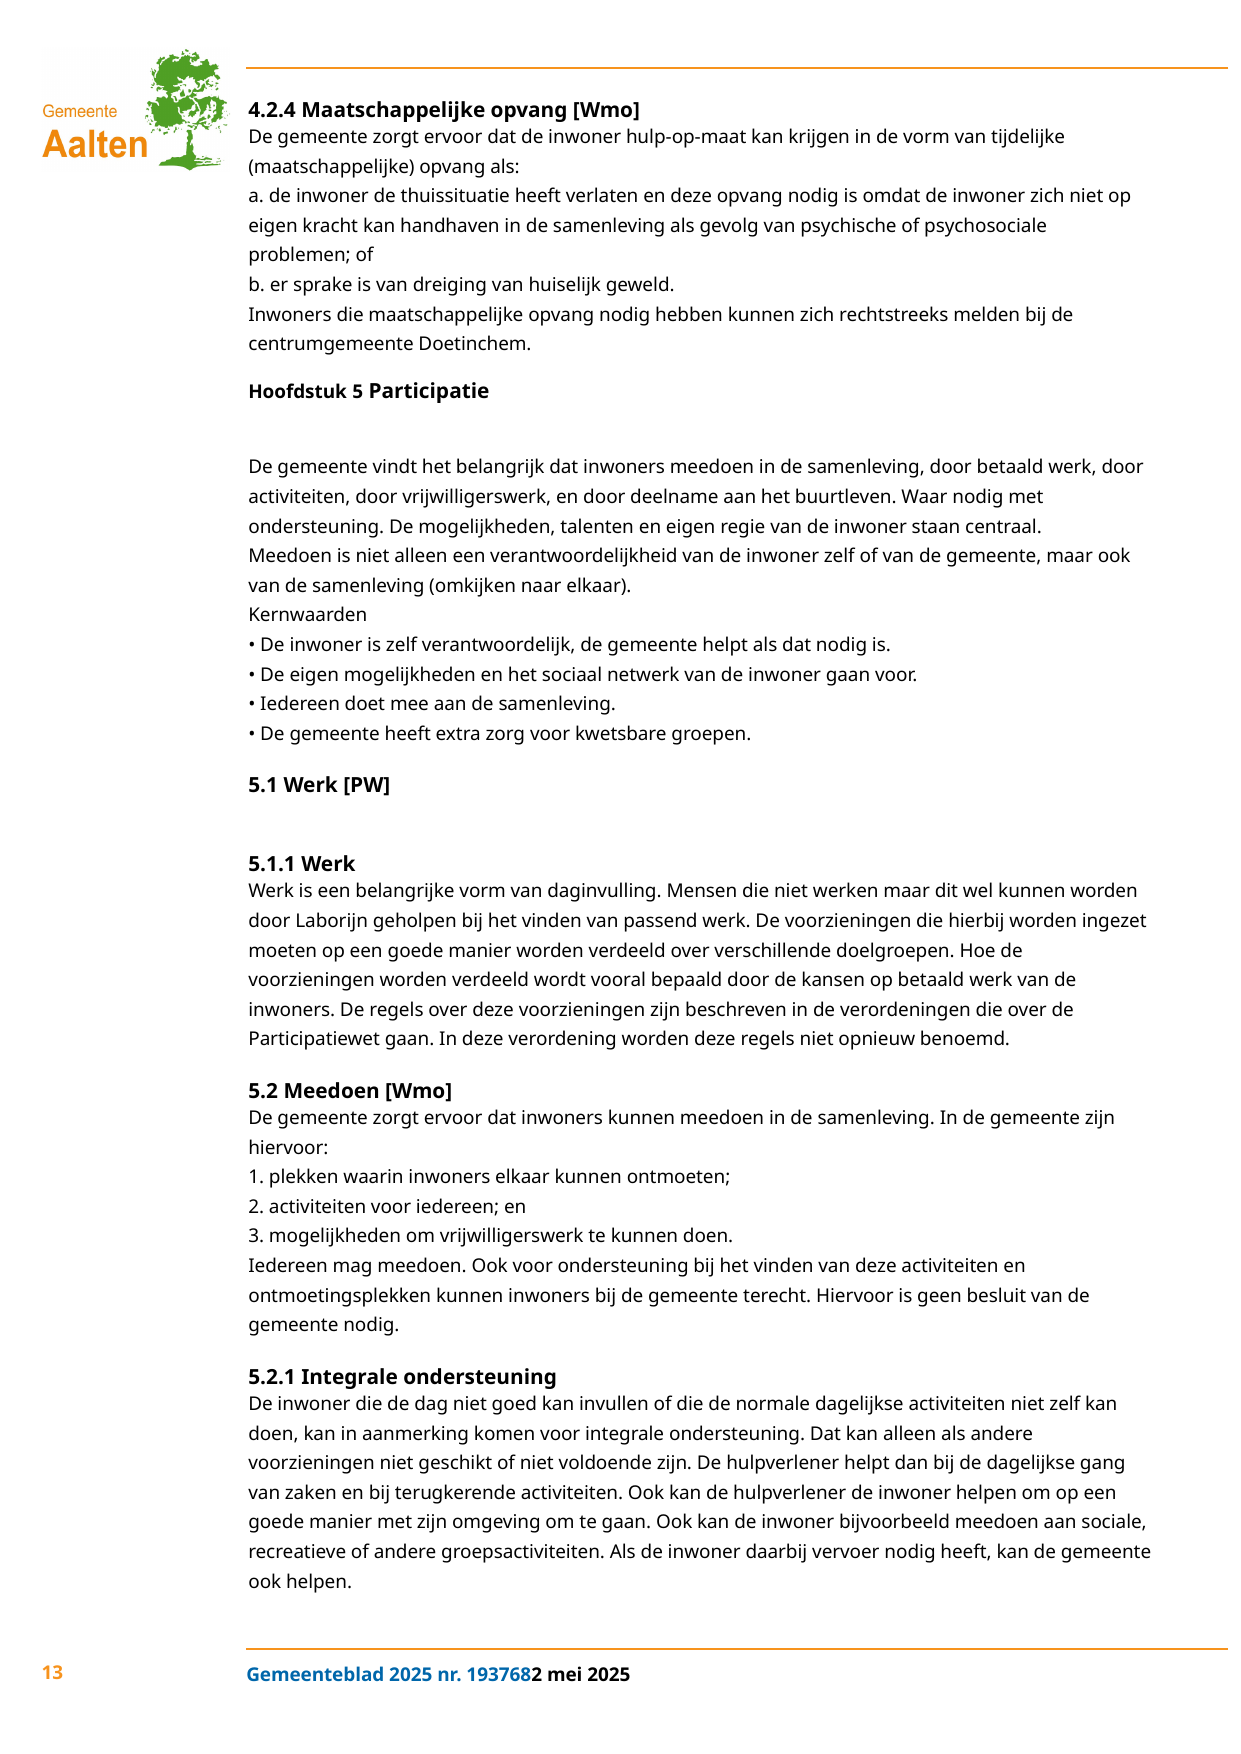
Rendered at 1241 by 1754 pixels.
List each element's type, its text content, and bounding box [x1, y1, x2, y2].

text Hoofdstuk 5 Participatie [248, 376, 1152, 404]
text De inwoner die de dag niet goed kan invullen of die de normale dagelijkse activiteiten niet zelf kan doen, kan in aanmerking komen voor integrale ondersteuning. Dat kan alleen als andere voorzieningen niet geschikt of niet voldoende zijn. De hulpverlener helpt dan bij de dagelijkse gang van zaken en bij terugkerende activiteiten. Ook kan de hulpverlener de inwoner helpen om op een goede manier met zijn omgeving om te gaan. Ook kan de inwoner bijvoorbeeld meedoen aan sociale, recreatieve of andere groepsactiviteiten. Als de inwoner daarbij vervoer nodig heeft, kan de gemeente ook helpen. [248, 1390, 1152, 1593]
picture [41, 47, 231, 172]
text • De eigen mogelijkheden en het sociaal netwerk van de inwoner gaan voor. [248, 661, 1152, 686]
text Iedereen mag meedoen. Ook voor ondersteuning bij het vinden van deze activiteiten en ontmoetingsplekken kunnen inwoners bij de gemeente terecht. Hiervoor is geen besluit van de gemeente nodig. [248, 1252, 1152, 1337]
text Inwoners die maatschappelijke opvang nodig hebben kunnen zich rechtstreeks melden bij de centrumgemeente Doetinchem. [248, 301, 1152, 356]
text 2. activiteiten voor iedereen; en [248, 1193, 1152, 1219]
text 5.1.1 Werk [248, 849, 1152, 878]
text Werk is een belangrijke vorm van daginvulling. Mensen die niet werken maar dit wel kunnen worden door Laborijn geholpen bij het vinden van passend werk. De voorzieningen die hierbij worden ingezet moeten op een goede manier worden verdeeld over verschillende doelgroepen. Hoe de voorzieningen worden verdeeld wordt vooral bepaald door de kansen op betaald werk van de inwoners. De regels over deze voorzieningen zijn beschreven in de verordeningen die over de Participatiewet gaan. In deze verordening worden deze regels niet opnieuw benoemd. [248, 878, 1152, 1051]
text 5.1 Werk [PW] [248, 770, 1152, 799]
text 5.2 Meedoen [Wmo] [248, 1076, 1152, 1104]
text • De inwoner is zelf verantwoordelijk, de gemeente helpt als dat nodig is. [248, 631, 1152, 657]
text • De gemeente heeft extra zorg voor kwetsbare groepen. [248, 720, 1152, 746]
text Kernwaarden [248, 602, 1152, 627]
text 5.2.1 Integrale ondersteuning [248, 1362, 1152, 1390]
text a. de inwoner de thuissituatie heeft verlaten en deze opvang nodig is omdat de inwoner zich niet op eigen kracht kan handhaven in de samenleving als gevolg van psychische of psychosociale problemen; of [248, 182, 1152, 267]
text De gemeente zorgt ervoor dat inwoners kunnen meedoen in de samenleving. In de gemeente zijn hiervoor: [248, 1104, 1152, 1160]
text b. er sprake is van dreiging van huiselijk geweld. [248, 271, 1152, 297]
text Meedoen is niet alleen een verantwoordelijkheid van de inwoner zelf of van de gemeente, maar ook van de samenleving (omkijken naar elkaar). [248, 542, 1152, 598]
text 1. plekken waarin inwoners elkaar kunnen ontmoeten; [248, 1163, 1152, 1189]
text De gemeente zorgt ervoor dat de inwoner hulp-op-maat kan krijgen in de vorm van tijdelijke (maatschappelijke) opvang als: [248, 123, 1152, 178]
text 4.2.4 Maatschappelijke opvang [Wmo] [248, 95, 1152, 123]
text De gemeente vindt het belangrijk dat inwoners meedoen in de samenleving, door betaald werk, door activiteiten, door vrijwilligerswerk, en door deelname aan het buurtleven. Waar nodig met ondersteuning. De mogelijkheden, talenten en eigen regie van de inwoner staan centraal. [248, 454, 1152, 538]
text • Iedereen doet mee aan de samenleving. [248, 690, 1152, 716]
text 3. mogelijkheden om vrijwilligerswerk te kunnen doen. [248, 1223, 1152, 1248]
